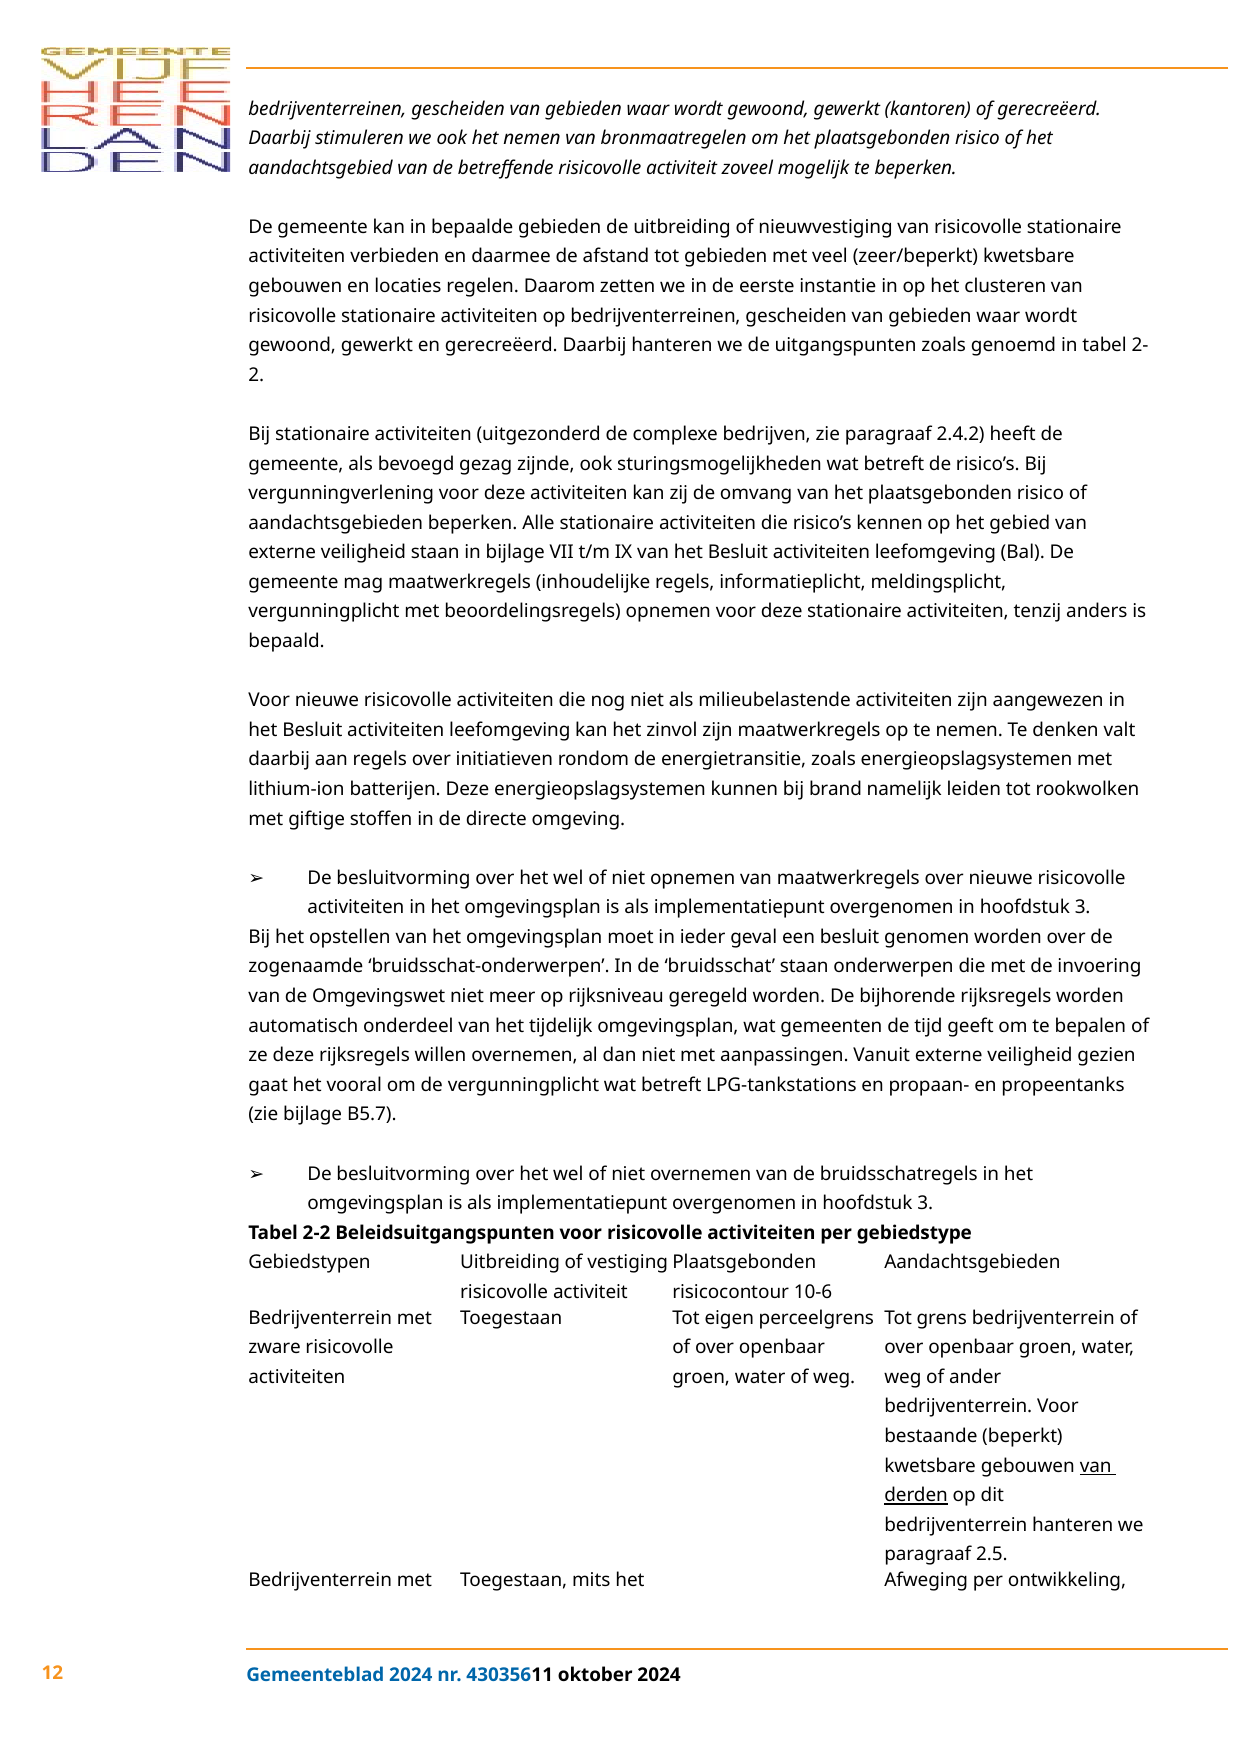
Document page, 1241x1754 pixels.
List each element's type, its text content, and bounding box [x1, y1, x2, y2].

list De besluitvorming over het wel of niet overnemen van de bruidsschatregels in het omgevingsplan is als implementatiepunt overgenomen in hoofdstuk 3. [248, 1160, 1152, 1215]
table_header Aandachtsgebieden [884, 1249, 1152, 1304]
table_cell Tot eigen perceelgrens of over openbaar groen, water of weg. [672, 1304, 884, 1592]
table_cell Afweging per ontwikkeling, [884, 1566, 1152, 1592]
table_header Gebiedstypen [248, 1249, 460, 1304]
text Voor nieuwe risicovolle activiteiten die nog niet als milieubelastende activiteiten zijn aangewezen in het Besluit activiteiten leefomgeving kan het zinvol zijn maatwerkregels op te nemen. Te denken valt daarbij aan regels over initiatieven rondom de energietransitie, zoals energieopslagsystemen met lithium-ion batterijen. Deze energieopslagsystemen kunnen bij brand namelijk leiden tot rookwolken met giftige stoffen in de directe omgeving. [248, 686, 1152, 831]
table_cell Toegestaan, mits het [460, 1566, 672, 1592]
text De gemeente kan in bepaalde gebieden de uitbreiding of nieuwvestiging van risicovolle stationaire activiteiten verbieden en daarmee de afstand tot gebieden met veel (zeer/beperkt) kwetsbare gebouwen en locaties regelen. Daarom zetten we in de eerste instantie in op het clusteren van risicovolle stationaire activiteiten op bedrijventerreinen, gescheiden van gebieden waar wordt gewoond, gewerkt en gerecreëerd. Daarbij hanteren we de uitgangspunten zoals genoemd in tabel 2-2. [248, 213, 1152, 387]
text bedrijventerreinen, gescheiden van gebieden waar wordt gewoond, gewerkt (kantoren) of gerecreëerd. Daarbij stimuleren we ook het nemen van bronmaatregelen om het plaatsgebonden risico of het aandachtsgebied van de betreffende risicovolle activiteit zoveel mogelijk te beperken. [248, 95, 1152, 180]
table_cell Bedrijventerrein met [248, 1566, 460, 1592]
table_cell Toegestaan [460, 1304, 672, 1566]
picture [41, 47, 231, 172]
list De besluitvorming over het wel of niet opnemen van maatwerkregels over nieuwe risicovolle activiteiten in het omgevingsplan is als implementatiepunt overgenomen in hoofdstuk 3. [248, 864, 1152, 919]
text Bij stationaire activiteiten (uitgezonderd de complexe bedrijven, zie paragraaf 2.4.2) heeft de gemeente, als bevoegd gezag zijnde, ook sturingsmogelijkheden wat betreft de risico’s. Bij vergunningverlening voor deze activiteiten kan zij de omvang van het plaatsgebonden risico of aandachtsgebieden beperken. Alle stationaire activiteiten die risico’s kennen op het gebied van externe veiligheid staan in bijlage VII t/m IX van het Besluit activiteiten leefomgeving (Bal). De gemeente mag maatwerkregels (inhoudelijke regels, informatieplicht, meldingsplicht, vergunningplicht met beoordelingsregels) opnemen voor deze stationaire activiteiten, tenzij anders is bepaald. [248, 420, 1152, 653]
table_header Plaatsgebonden risicocontour 10-6 [672, 1249, 884, 1304]
text Bij het opstellen van het omgevingsplan moet in ieder geval een besluit genomen worden over de zogenaamde ‘bruidsschat-onderwerpen’. In de ‘bruidsschat’ staan onderwerpen die met de invoering van de Omgevingswet niet meer op rijksniveau geregeld worden. De bijhorende rijksregels worden automatisch onderdeel van het tijdelijk omgevingsplan, wat gemeenten de tijd geeft om te bepalen of ze deze rijksregels willen overnemen, al dan niet met aanpassingen. Vanuit externe veiligheid gezien gaat het vooral om de vergunningplicht wat betreft LPG-tankstations en propaan- en propeentanks (zie bijlage B5.7). [248, 923, 1152, 1126]
table_cell Tot grens bedrijventerrein of over openbaar groen, water, weg of ander bedrijventerrein. Voor bestaande (beperkt) kwetsbare gebouwen van derden op dit bedrijventerrein hanteren we paragraaf 2.5. [884, 1304, 1152, 1566]
text Tabel 2-2 Beleidsuitgangspunten voor risicovolle activiteiten per gebiedstype [248, 1219, 1152, 1245]
table_cell Bedrijventerrein met zware risicovolle activiteiten [248, 1304, 460, 1566]
table_header Uitbreiding of vestiging risicovolle activiteit [460, 1249, 672, 1304]
